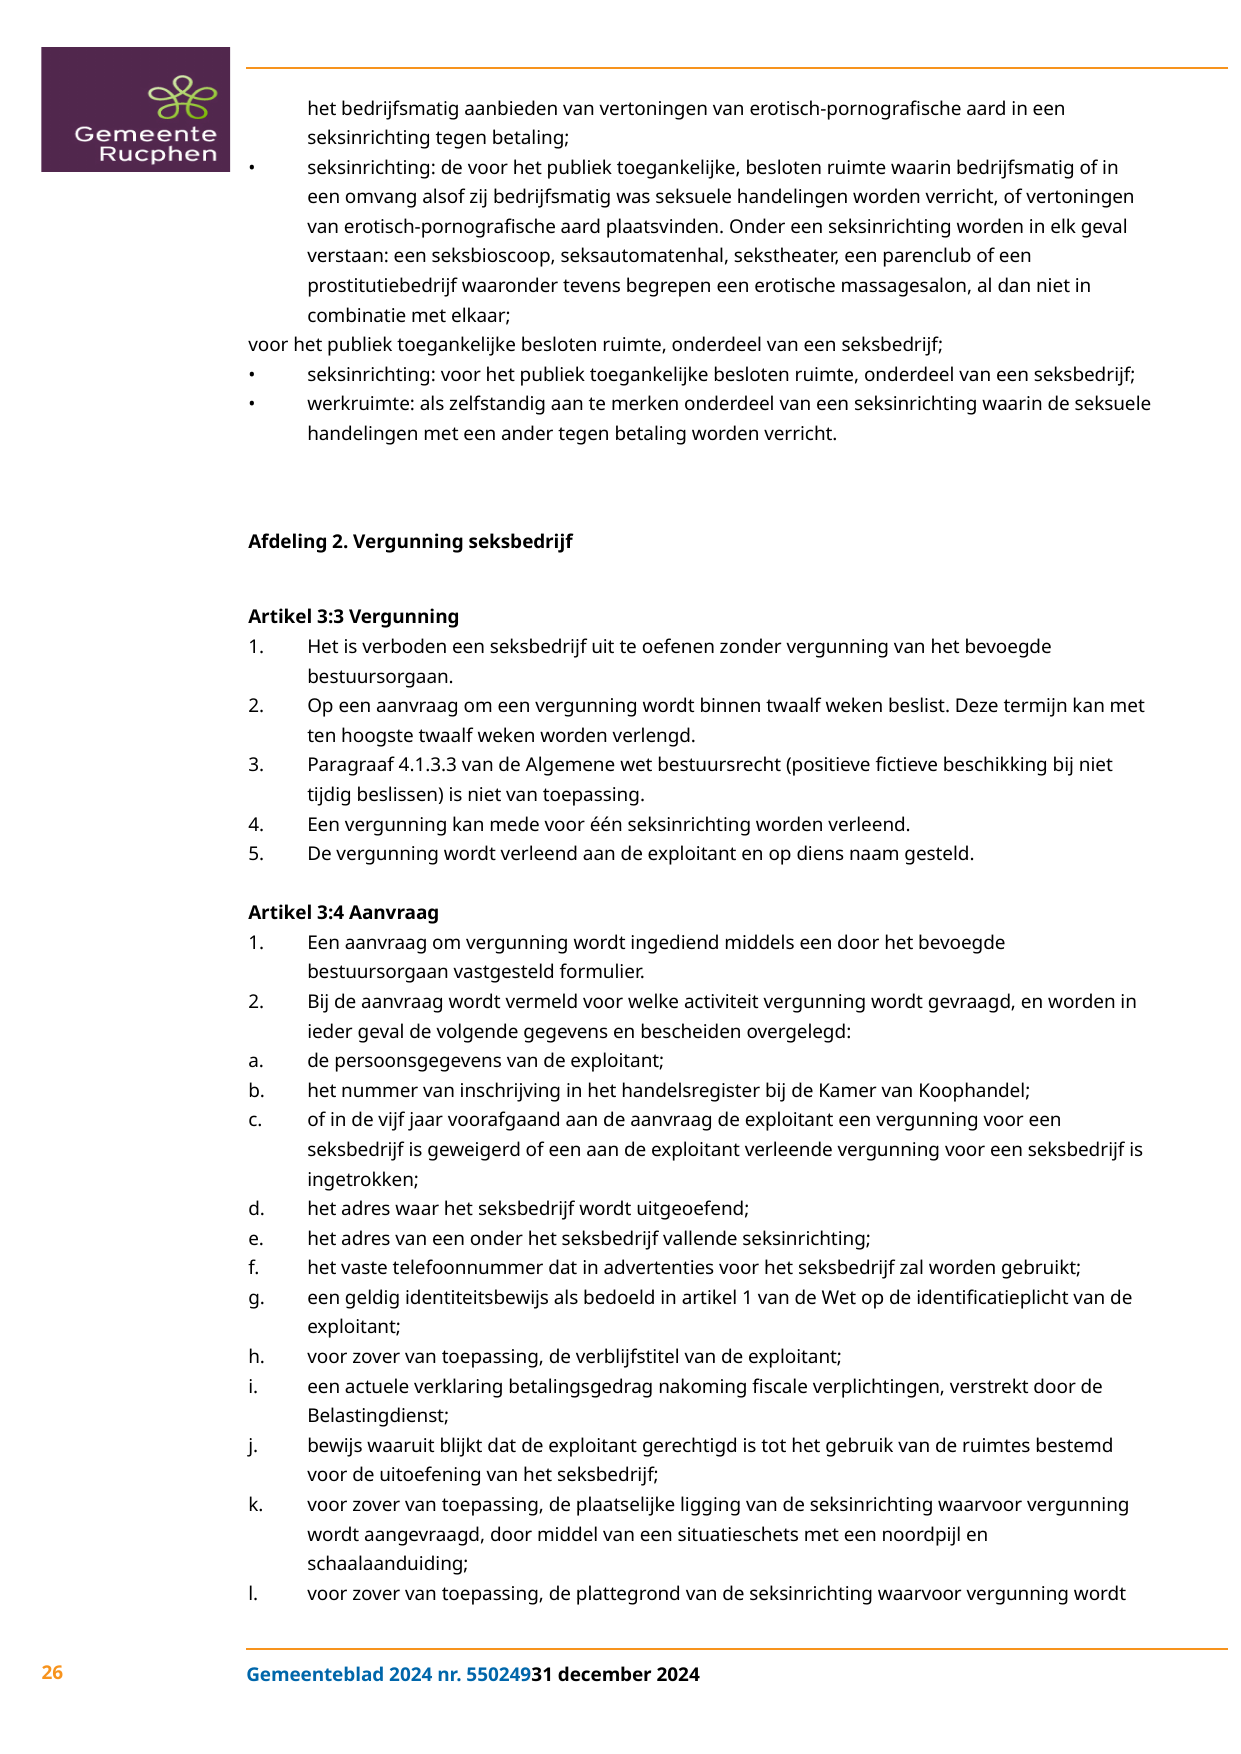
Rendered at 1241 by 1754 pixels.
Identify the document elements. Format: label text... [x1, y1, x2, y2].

text Afdeling 2. Vergunning seksbedrijf [248, 529, 1152, 554]
list voor zover van toepassing, de plattegrond van de seksinrichting waarvoor vergunning wordt [248, 1580, 1152, 1606]
list seksinrichting: de voor het publiek toegankelijke, besloten ruimte waarin bedrijfsmatig of in een omvang alsof zij bedrijfsmatig was seksuele handelingen worden verricht, of vertoningen van erotisch-pornografische aard plaatsvinden. Onder een seksinrichting worden in elk geval verstaan: een seksbioscoop, seksautomatenhal, sekstheater, een parenclub of een prostitutiebedrijf waaronder tevens begrepen een erotische massagesalon, al dan niet in combinatie met elkaar; [248, 154, 1152, 328]
list Paragraaf 4.1.3.3 van de Algemene wet bestuursrecht (positieve fictieve beschikking bij niet tijdig beslissen) is niet van toepassing. [248, 752, 1152, 807]
list werkruimte: als zelfstandig aan te merken onderdeel van een seksinrichting waarin de seksuele handelingen met een ander tegen betaling worden verricht. [248, 391, 1152, 446]
list een actuele verklaring betalingsgedrag nakoming fiscale verplichtingen, verstrekt door de Belastingdienst; [248, 1373, 1152, 1428]
picture [41, 47, 231, 172]
list seksinrichting: voor het publiek toegankelijke besloten ruimte, onderdeel van een seksbedrijf; [248, 361, 1152, 387]
list voor zover van toepassing, de verblijfstitel van de exploitant; [248, 1343, 1152, 1369]
list Op een aanvraag om een vergunning wordt binnen twaalf weken beslist. Deze termijn kan met ten hoogste twaalf weken worden verlengd. [248, 692, 1152, 748]
list de persoonsgegevens van de exploitant; [248, 1047, 1152, 1073]
list het vaste telefoonnummer dat in advertenties voor het seksbedrijf zal worden gebruikt; [248, 1254, 1152, 1280]
list het adres van een onder het seksbedrijf vallende seksinrichting; [248, 1225, 1152, 1251]
list het adres waar het seksbedrijf wordt uitgeoefend; [248, 1195, 1152, 1221]
list voor zover van toepassing, de plaatselijke ligging van de seksinrichting waarvoor vergunning wordt aangevraagd, door middel van een situatieschets met een noordpijl en schaalaanduiding; [248, 1491, 1152, 1576]
list Een aanvraag om vergunning wordt ingediend middels een door het bevoegde bestuursorgaan vastgesteld formulier. [248, 929, 1152, 984]
list of in de vijf jaar voorafgaand aan de aanvraag de exploitant een vergunning voor een seksbedrijf is geweigerd of een aan de exploitant verleende vergunning voor een seksbedrijf is ingetrokken; [248, 1107, 1152, 1191]
list Een vergunning kan mede voor één seksinrichting worden verleend. [248, 811, 1152, 836]
list een geldig identiteitsbewijs als bedoeld in artikel 1 van de Wet op de identificatieplicht van de exploitant; [248, 1284, 1152, 1339]
list Het is verboden een seksbedrijf uit te oefenen zonder vergunning van het bevoegde bestuursorgaan. [248, 633, 1152, 688]
list Bij de aanvraag wordt vermeld voor welke activiteit vergunning wordt gevraagd, en worden in ieder geval de volgende gegevens en bescheiden overgelegd: [248, 988, 1152, 1043]
text Artikel 3:4 Aanvraag [248, 899, 1152, 925]
text voor het publiek toegankelijke besloten ruimte, onderdeel van een seksbedrijf; [248, 331, 1152, 357]
list De vergunning wordt verleend aan de exploitant en op diens naam gesteld. [248, 840, 1152, 866]
list bewijs waaruit blijkt dat de exploitant gerechtigd is tot het gebruik van de ruimtes bestemd voor de uitoefening van het seksbedrijf; [248, 1432, 1152, 1487]
list het nummer van inschrijving in het handelsregister bij de Kamer van Koophandel; [248, 1077, 1152, 1103]
list het bedrijfsmatig aanbieden van vertoningen van erotisch-pornografische aard in een seksinrichting tegen betaling; [248, 95, 1152, 150]
text Artikel 3:3 Vergunning [248, 604, 1152, 629]
